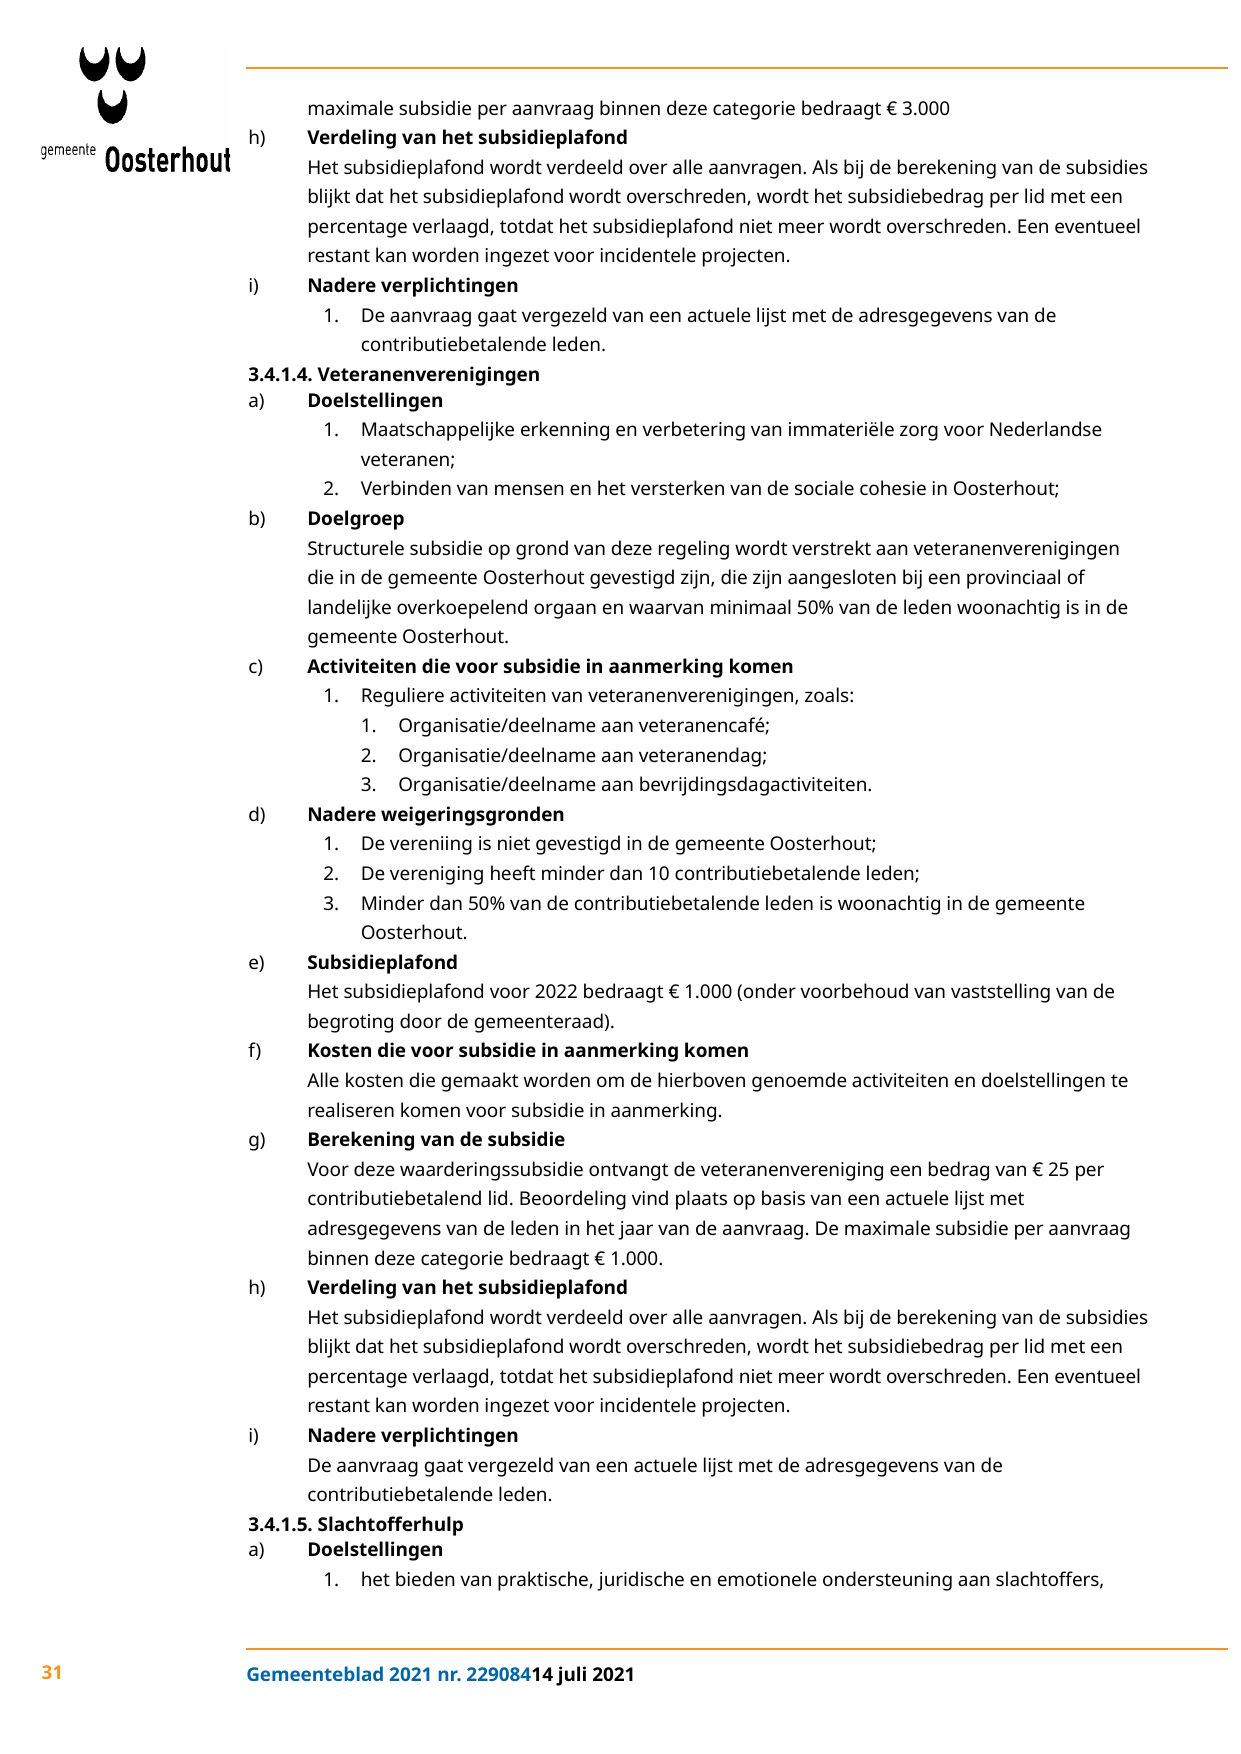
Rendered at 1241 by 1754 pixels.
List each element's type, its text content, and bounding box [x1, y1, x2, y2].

list Nadere weigeringsgronden [248, 801, 1152, 827]
list Voor deze waarderingssubsidie ontvangt de veteranenvereniging een bedrag van € 25 per contributiebetalend lid. Beoordeling vind plaats op basis van een actuele lijst met adresgegevens van de leden in het jaar van de aanvraag. De maximale subsidie per aanvraag binnen deze categorie bedraagt € 1.000. [248, 1156, 1152, 1270]
list Nadere verplichtingen [248, 1422, 1152, 1448]
list Alle kosten die gemaakt worden om de hierboven genoemde activiteiten en doelstellingen te realiseren komen voor subsidie in aanmerking. [248, 1067, 1152, 1122]
list Het subsidieplafond wordt verdeeld over alle aanvragen. Als bij de berekening van de subsidies blijkt dat het subsidieplafond wordt overschreden, wordt het subsidiebedrag per lid met een percentage verlaagd, totdat het subsidieplafond niet meer wordt overschreden. Een eventueel restant kan worden ingezet voor incidentele projecten. [248, 1304, 1152, 1418]
list Verbinden van mensen en het versterken van de sociale cohesie in Oosterhout; [323, 476, 1152, 501]
list Reguliere activiteiten van veteranenverenigingen, zoals: [323, 683, 1152, 708]
list Kosten die voor subsidie in aanmerking komen [248, 1038, 1152, 1063]
list Doelstellingen [248, 387, 1152, 412]
list maximale subsidie per aanvraag binnen deze categorie bedraagt € 3.000 [248, 95, 1152, 121]
list Verdeling van het subsidieplafond [248, 1274, 1152, 1300]
list Verdeling van het subsidieplafond [248, 124, 1152, 150]
list Het subsidieplafond wordt verdeeld over alle aanvragen. Als bij de berekening van de subsidies blijkt dat het subsidieplafond wordt overschreden, wordt het subsidiebedrag per lid met een percentage verlaagd, totdat het subsidieplafond niet meer wordt overschreden. Een eventueel restant kan worden ingezet voor incidentele projecten. [248, 154, 1152, 268]
list Doelgroep [248, 505, 1152, 531]
list Activiteiten die voor subsidie in aanmerking komen [248, 653, 1152, 679]
list De aanvraag gaat vergezeld van een actuele lijst met de adresgegevens van de contributiebetalende leden. [323, 302, 1152, 357]
list De vereniing is niet gevestigd in de gemeente Oosterhout; [323, 831, 1152, 856]
picture [41, 47, 231, 172]
list Maatschappelijke erkenning en verbetering van immateriële zorg voor Nederlandse veteranen; [323, 416, 1152, 472]
list De aanvraag gaat vergezeld van een actuele lijst met de adresgegevens van de contributiebetalende leden. [248, 1452, 1152, 1507]
list De vereniging heeft minder dan 10 contributiebetalende leden; [323, 860, 1152, 886]
list Organisatie/deelname aan veteranencafé; [361, 712, 1152, 738]
list Structurele subsidie op grond van deze regeling wordt verstrekt aan veteranenverenigingen die in de gemeente Oosterhout gevestigd zijn, die zijn aangesloten bij een provinciaal of landelijke overkoepelend orgaan en waarvan minimaal 50% van de leden woonachtig is in de gemeente Oosterhout. [248, 535, 1152, 649]
list Organisatie/deelname aan bevrijdingsdagactiviteiten. [361, 771, 1152, 797]
list Doelstellingen [248, 1537, 1152, 1562]
list Organisatie/deelname aan veteranendag; [361, 742, 1152, 767]
list Berekening van de subsidie [248, 1126, 1152, 1152]
list het bieden van praktische, juridische en emotionele ondersteuning aan slachtoffers, [323, 1566, 1152, 1592]
list Het subsidieplafond voor 2022 bedraagt € 1.000 (onder voorbehoud van vaststelling van de begroting door de gemeenteraad). [248, 978, 1152, 1034]
text 3.4.1.5. Slachtofferhulp [248, 1511, 1152, 1537]
list Nadere verplichtingen [248, 272, 1152, 298]
list Subsidieplafond [248, 949, 1152, 974]
text 3.4.1.4. Veteranenverenigingen [248, 361, 1152, 387]
list Minder dan 50% van de contributiebetalende leden is woonachtig in de gemeente Oosterhout. [323, 890, 1152, 945]
